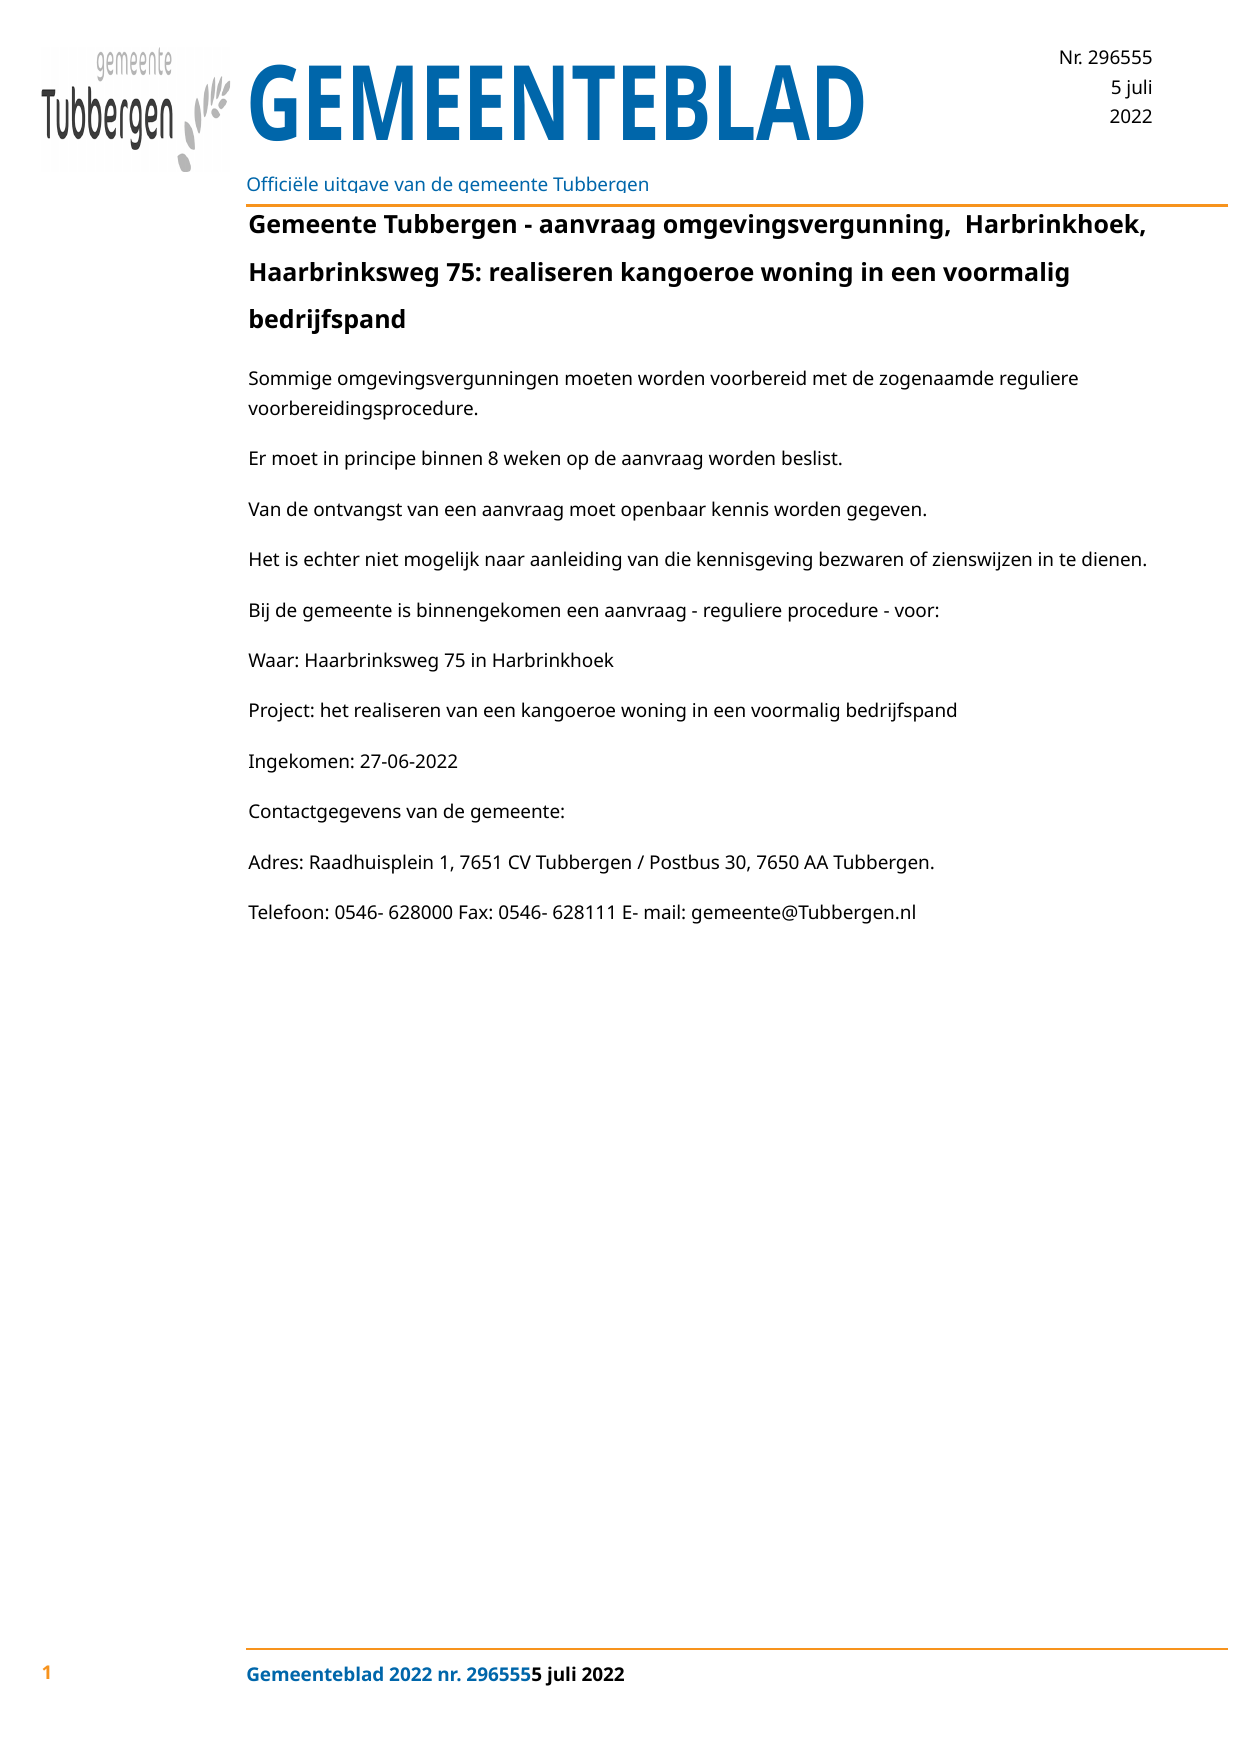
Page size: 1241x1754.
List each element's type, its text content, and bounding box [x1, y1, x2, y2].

text Bij de gemeente is binnengekomen een aanvraag - reguliere procedure - voor: [248, 597, 1152, 622]
text Telefoon: 0546- 628000 Fax: 0546- 628111 E- mail: gemeente@Tubbergen.nl [248, 899, 1152, 925]
text Project: het realiseren van een kangoeroe woning in een voormalig bedrijfspand [248, 698, 1152, 723]
text Gemeente Tubbergen - aanvraag omgevingsvergunning, Harbrinkhoek, Haarbrinksweg 75: realiseren kangoeroe woning in een voormalig bedrijfspand [248, 207, 1152, 336]
text Adres: Raadhuisplein 1, 7651 CV Tubbergen / Postbus 30, 7650 AA Tubbergen. [248, 849, 1152, 874]
picture [41, 47, 231, 172]
text Het is echter niet mogelijk naar aanleiding van die kennisgeving bezwaren of zienswijzen in te dienen. [248, 546, 1152, 572]
text Van de ontvangst van een aanvraag moet openbaar kennis worden gegeven. [248, 496, 1152, 522]
text Er moet in principe binnen 8 weken op de aanvraag worden beslist. [248, 446, 1152, 471]
text Waar: Haarbrinksweg 75 in Harbrinkhoek [248, 647, 1152, 673]
text Contactgegevens van de gemeente: [248, 798, 1152, 824]
text Ingekomen: 27-06-2022 [248, 748, 1152, 774]
text Sommige omgevingsvergunningen moeten worden voorbereid met de zogenaamde reguliere voorbereidingsprocedure. [248, 366, 1152, 421]
